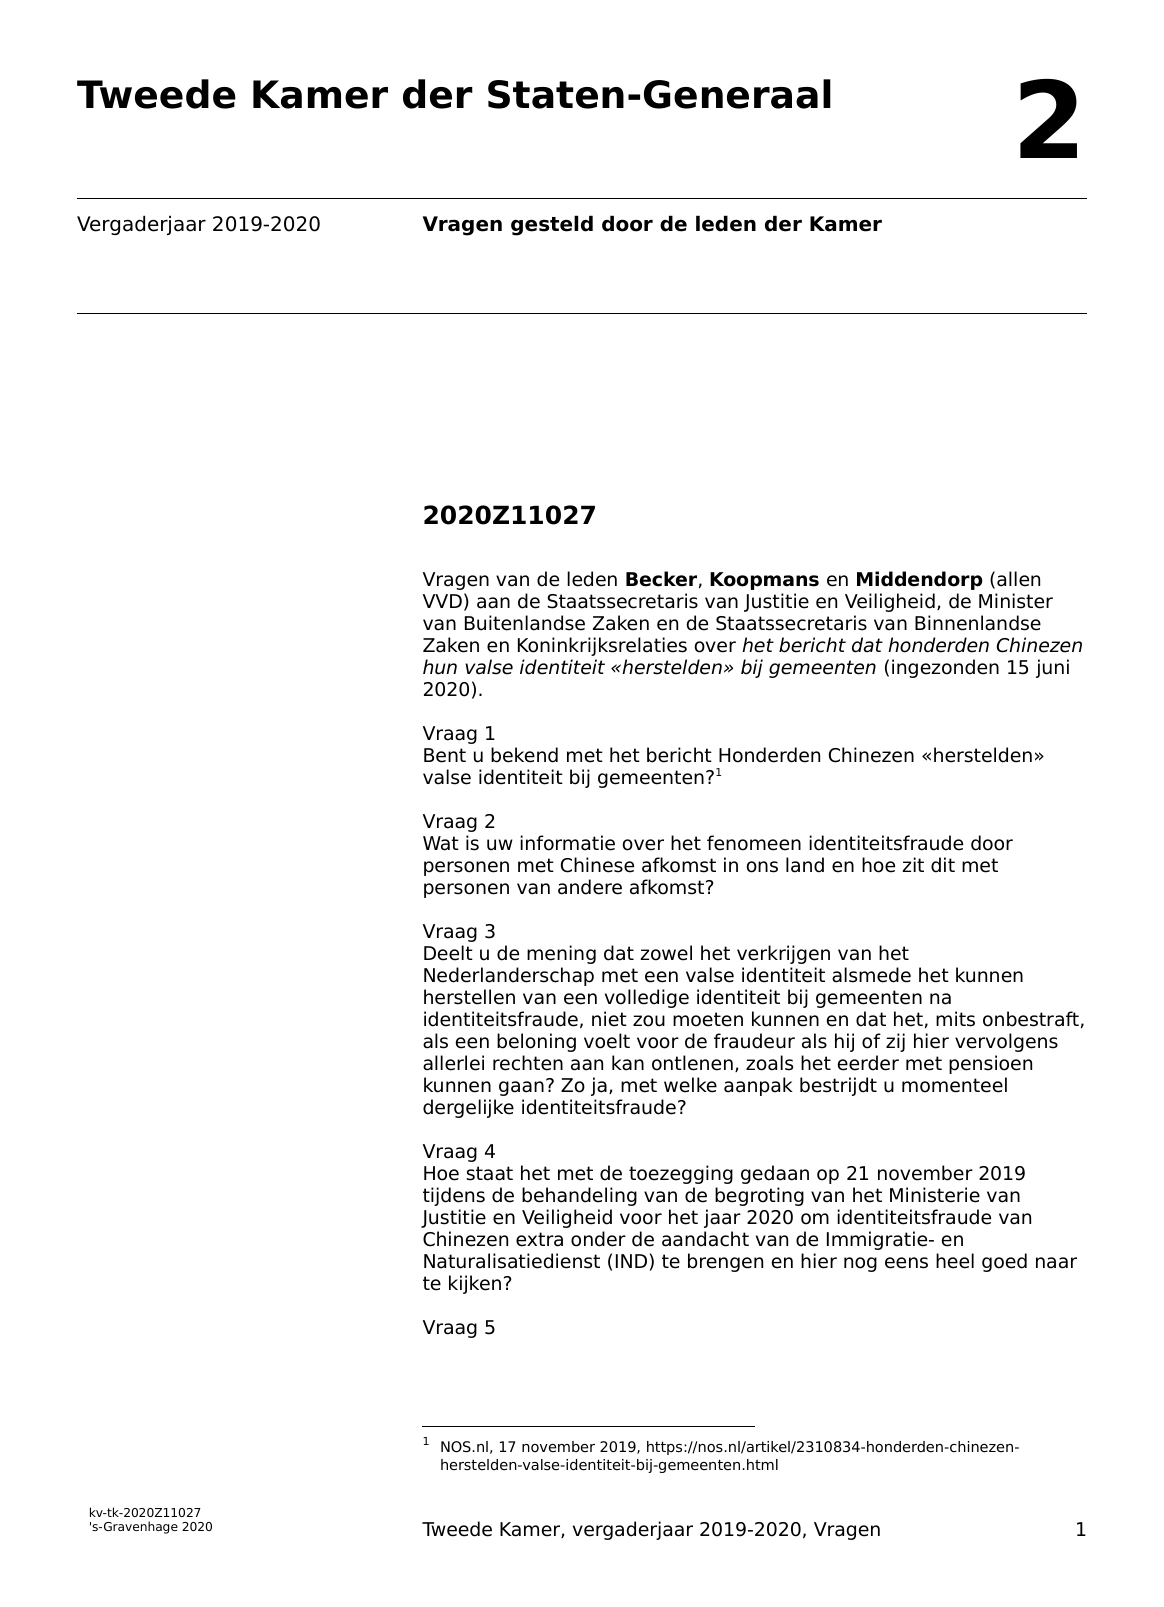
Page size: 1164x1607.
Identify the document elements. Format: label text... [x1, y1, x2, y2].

text Vraag 4 [422, 1141, 1087, 1163]
text Vraag 2 [422, 811, 1087, 833]
text 2020Z11027 [422, 501, 1087, 531]
table_header 2 [886, 59, 1087, 198]
table_header Tweede Kamer der Staten-Generaal [77, 59, 886, 198]
text Hoe staat het met de toezegging gedaan op 21 november 2019 tijdens de behandeling van de begroting van het Ministerie van Justitie en Veiligheid voor het jaar 2020 om identiteitsfraude van Chinezen extra onder de aandacht van de Immigratie- en Naturalisatiedienst (IND) te brengen en hier nog eens heel goed naar te kijken? [422, 1163, 1087, 1295]
text 's-Gravenhage 2020 [88, 1520, 323, 1534]
text Vraag 5 [422, 1317, 1087, 1339]
text Vraag 3 [422, 921, 1087, 943]
text Wat is uw informatie over het fenomeen identiteitsfraude door personen met Chinese afkomst in ons land en hoe zit dit met personen van andere afkomst? [422, 833, 1087, 899]
table_cell Vragen gesteld door de leden der Kamer [422, 199, 1087, 313]
text Vraag 1 [422, 723, 1087, 745]
text kv-tk-2020Z11027 [88, 1506, 323, 1520]
text Vragen van de leden Becker, Koopmans en Middendorp (allen VVD) aan de Staatssecretaris van Justitie en Veiligheid, de Minister van Buitenlandse Zaken en de Staatssecretaris van Binnenlandse Zaken en Koninkrijksrelaties over het bericht dat honderden Chinezen hun valse identiteit «herstelden» bij gemeenten (ingezonden 15 juni 2020). [422, 569, 1087, 701]
text Deelt u de mening dat zowel het verkrijgen van het Nederlanderschap met een valse identiteit alsmede het kunnen herstellen van een volledige identiteit bij gemeenten na identiteitsfraude, niet zou moeten kunnen en dat het, mits onbestraft, als een beloning voelt voor de fraudeur als hij of zij hier vervolgens allerlei rechten aan kan ontlenen, zoals het eerder met pensioen kunnen gaan? Zo ja, met welke aanpak bestrijdt u momenteel dergelijke identiteitsfraude? [422, 943, 1087, 1119]
text Bent u bekend met het bericht Honderden Chinezen «herstelden» valse identiteit bij gemeenten? [422, 745, 1087, 789]
table_cell Vergaderjaar 2019-2020 [77, 199, 422, 313]
text NOS.nl, 17 november 2019, https://nos.nl/artikel/2310834-honderden-chinezen-herstelden-valse-identiteit-bij-gemeenten.html [422, 1435, 1087, 1474]
